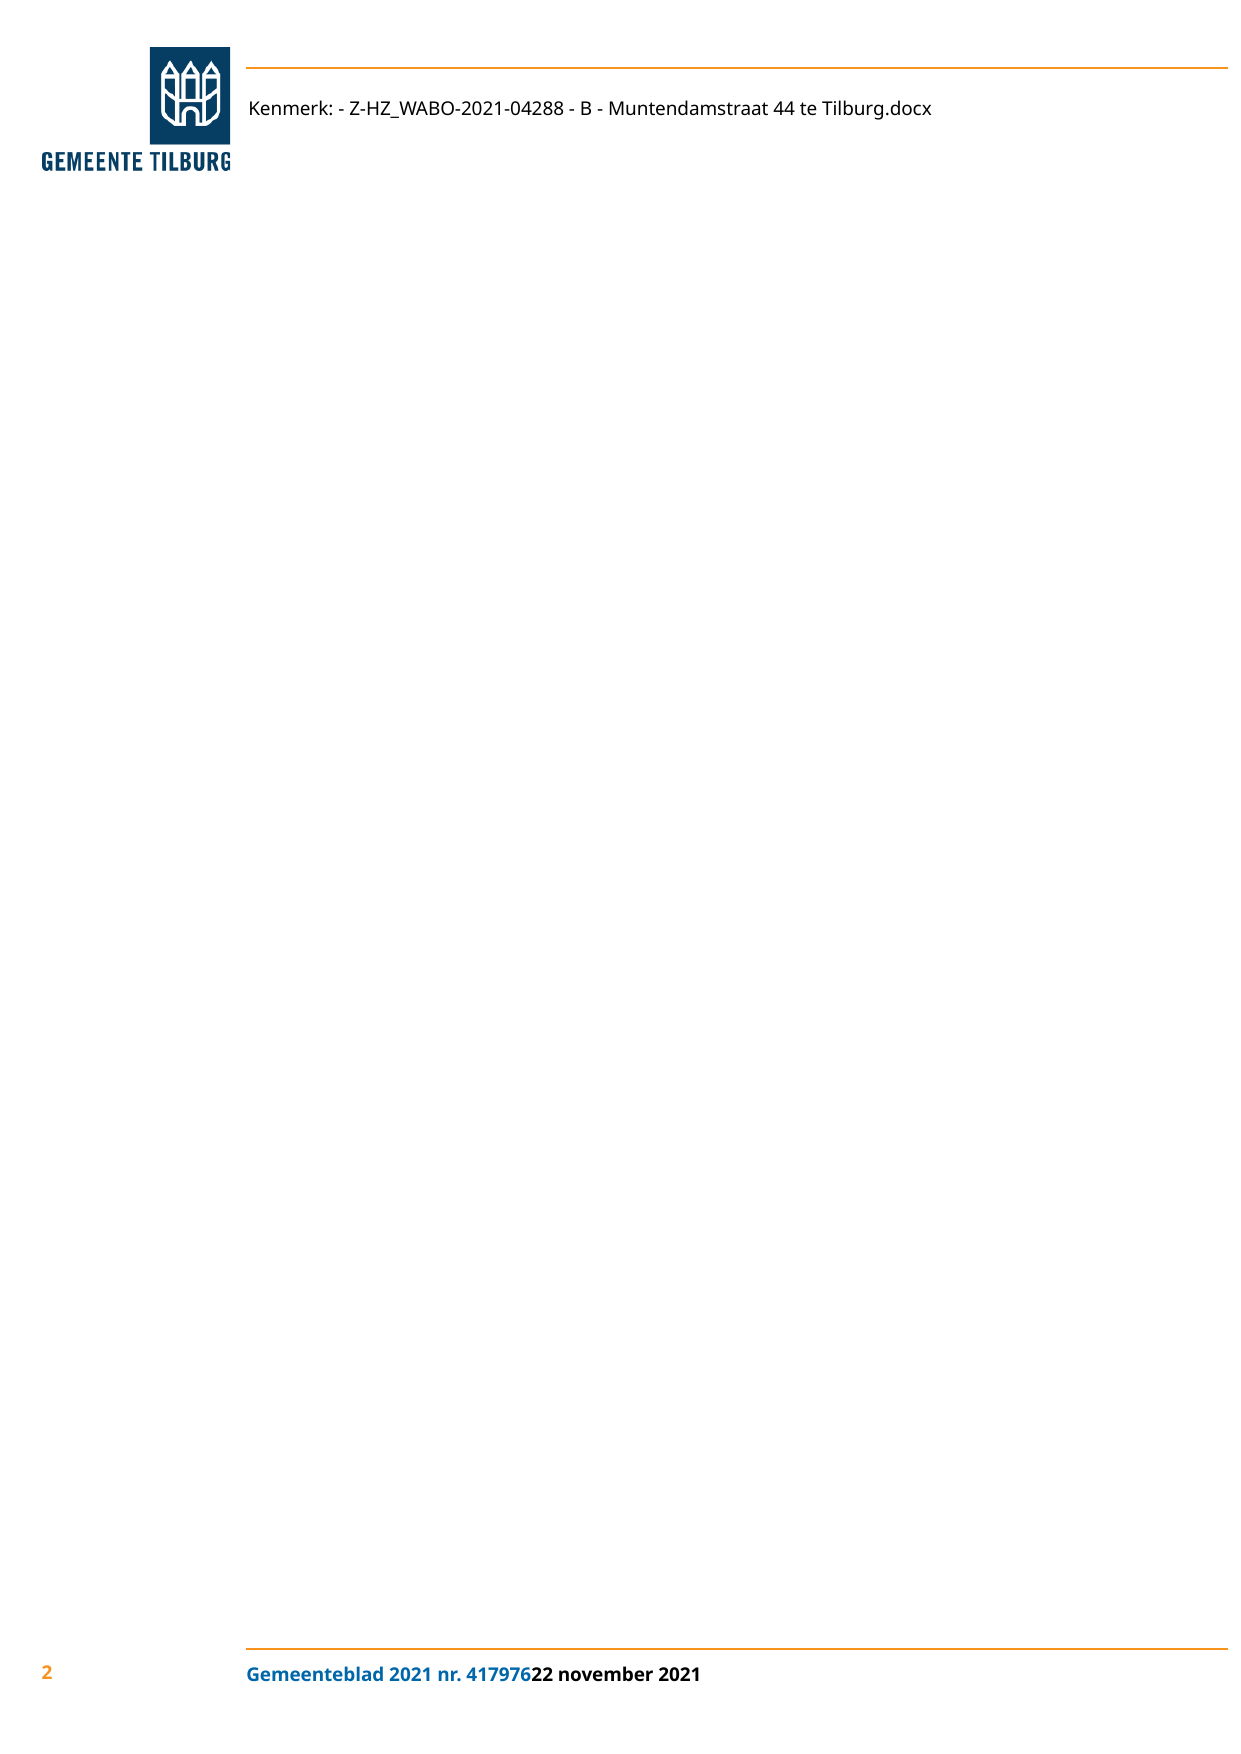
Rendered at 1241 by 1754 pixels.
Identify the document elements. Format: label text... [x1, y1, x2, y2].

picture [41, 47, 231, 172]
text Kenmerk: - Z-HZ_WABO-2021-04288 - B - Muntendamstraat 44 te Tilburg.docx [248, 95, 1152, 121]
